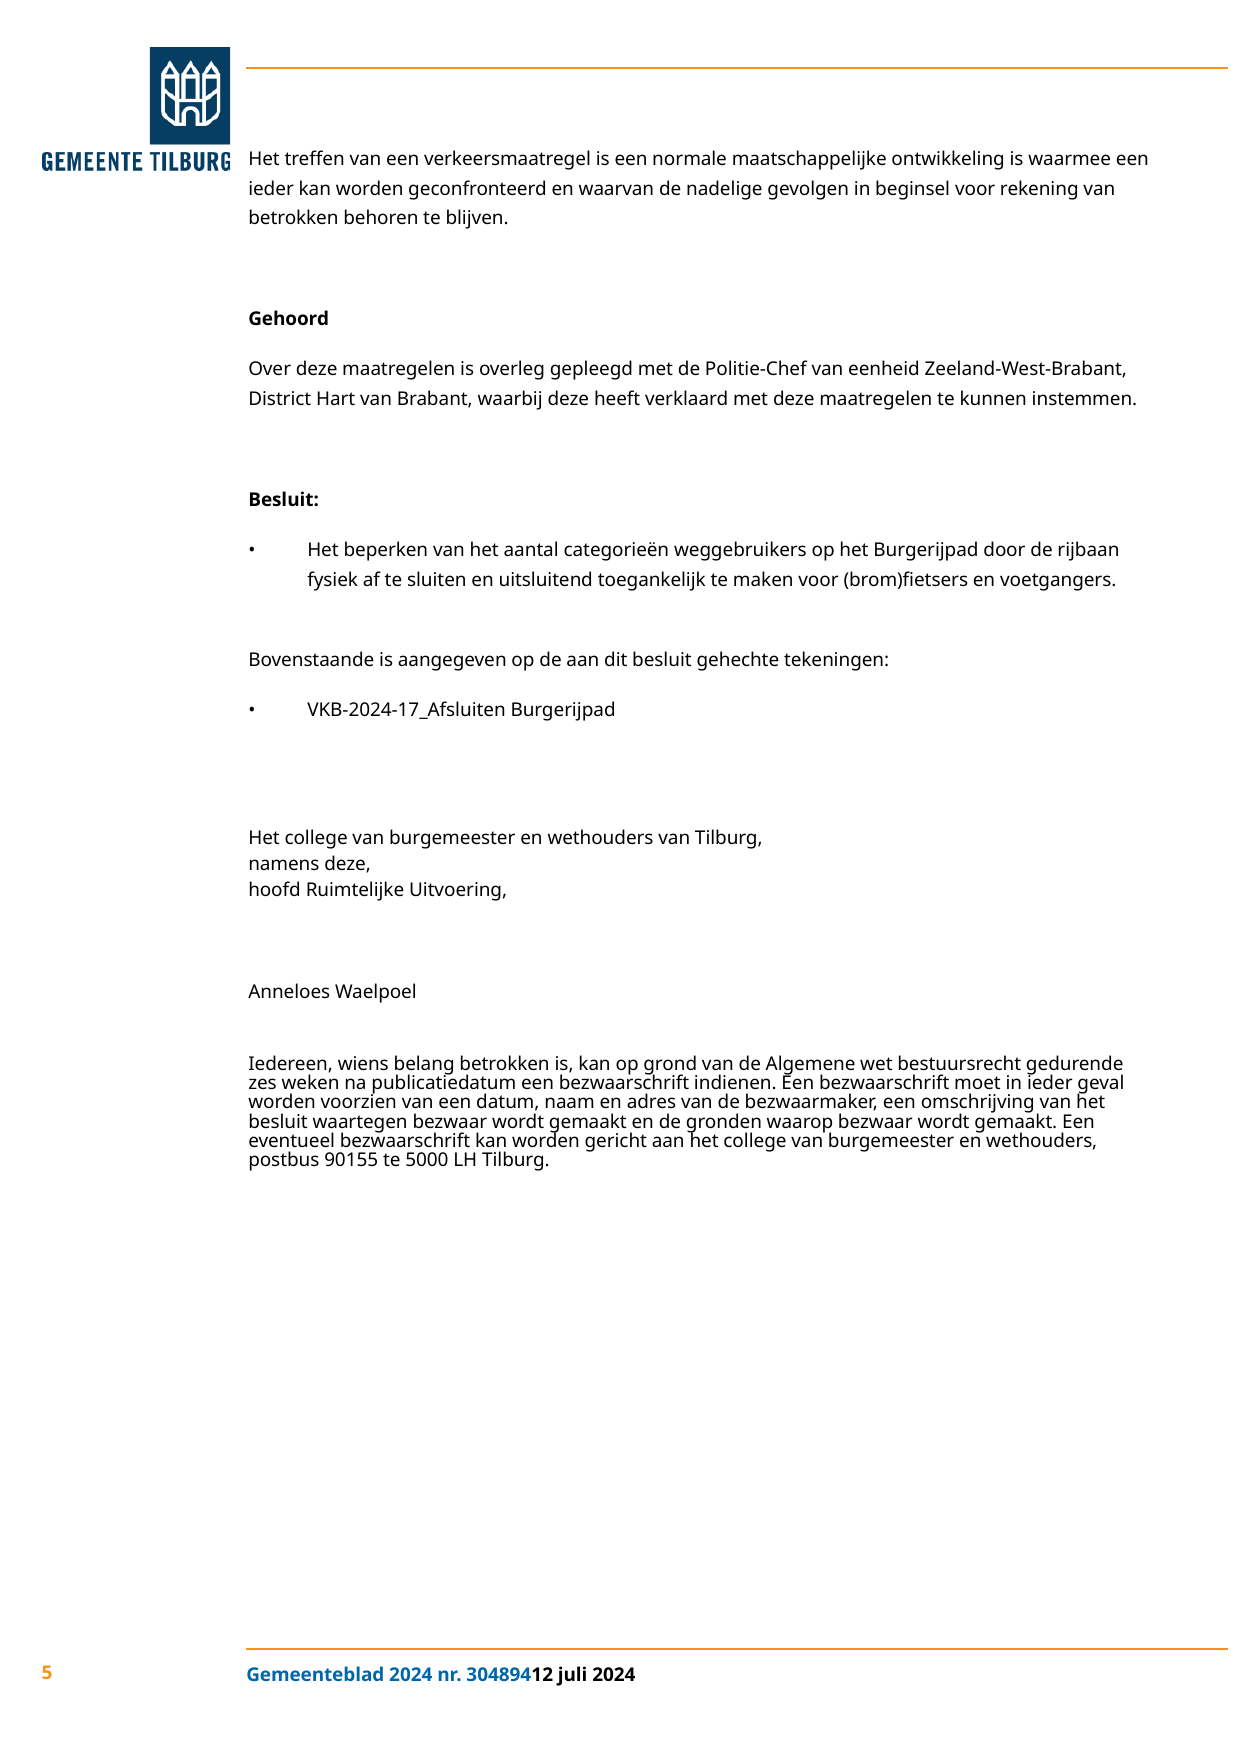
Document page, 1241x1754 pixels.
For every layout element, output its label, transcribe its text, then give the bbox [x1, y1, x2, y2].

picture [41, 47, 231, 172]
text Bovenstaande is aangegeven op de aan dit besluit gehechte tekeningen: [248, 646, 1152, 672]
text Over deze maatregelen is overleg gepleegd met de Politie-Chef van eenheid Zeeland-West-Brabant, District Hart van Brabant, waarbij deze heeft verklaard met deze maatregelen te kunnen instemmen. [248, 356, 1152, 411]
text Anneloes Waelpoel [248, 979, 1152, 1004]
text namens deze, [248, 850, 1152, 876]
text hoofd Ruimtelijke Uitvoering, [248, 876, 1152, 901]
list Het beperken van het aantal categorieën weggebruikers op het Burgerijpad door de rijbaan fysiek af te sluiten en uitsluitend toegankelijk te maken voor (brom)fietsers en voetgangers. [248, 536, 1152, 592]
text Besluit: [248, 486, 1152, 512]
list VKB-2024-17_Afsluiten Burgerijpad [248, 696, 1152, 722]
text Iedereen, wiens belang betrokken is, kan op grond van de Algemene wet bestuursrecht gedurende zes weken na publicatiedatum een bezwaarschrift indienen. Een bezwaarschrift moet in ieder geval worden voorzien van een datum, naam en adres van de bezwaarmaker, een omschrijving van het besluit waartegen bezwaar wordt gemaakt en de gronden waarop bezwaar wordt gemaakt. Een eventueel bezwaarschrift kan worden gericht aan het college van burgemeester en wethouders, postbus 90155 te 5000 LH Tilburg. [248, 1055, 1152, 1171]
text Gehoord [248, 305, 1152, 331]
text Het college van burgemeester en wethouders van Tilburg, [248, 824, 1152, 850]
text Het treffen van een verkeersmaatregel is een normale maatschappelijke ontwikkeling is waarmee een ieder kan worden geconfronteerd en waarvan de nadelige gevolgen in beginsel voor rekening van betrokken behoren te blijven. [248, 145, 1152, 230]
